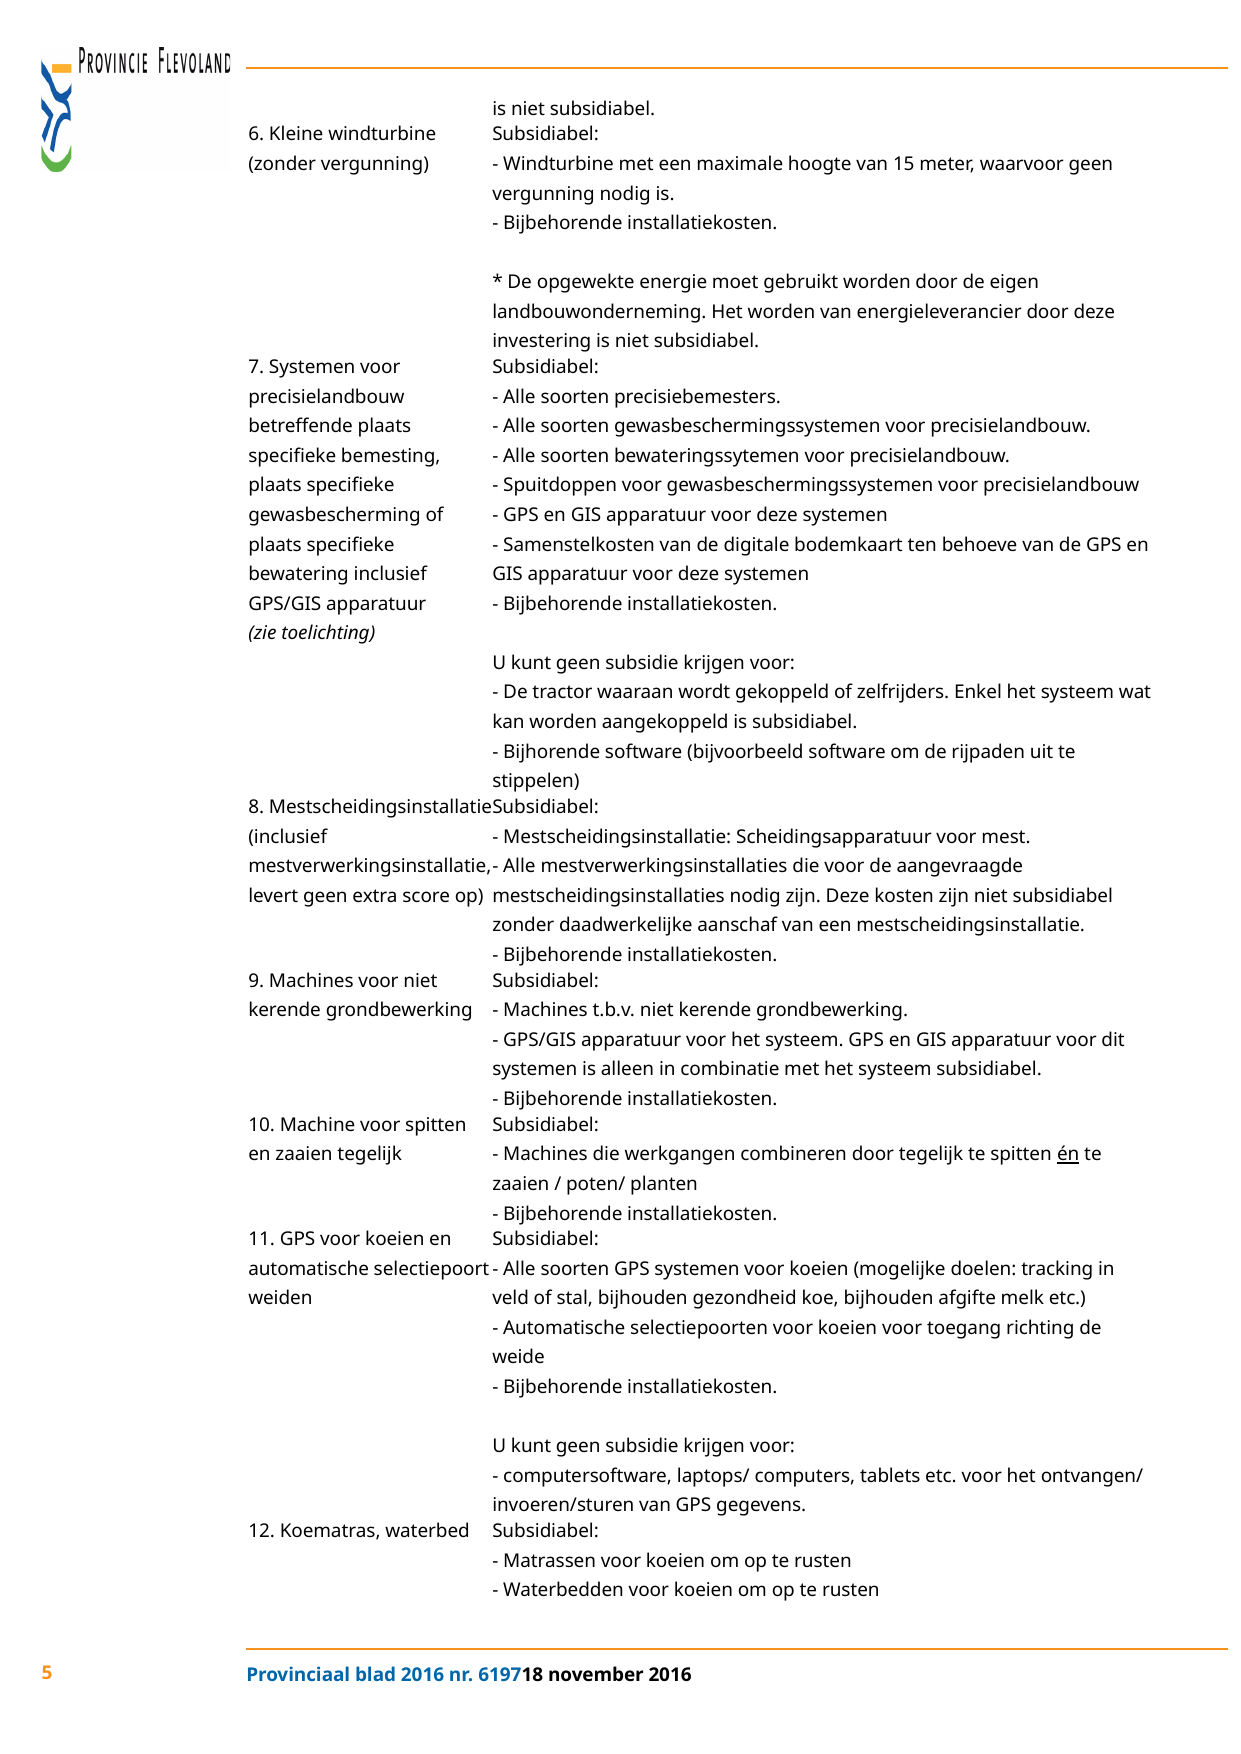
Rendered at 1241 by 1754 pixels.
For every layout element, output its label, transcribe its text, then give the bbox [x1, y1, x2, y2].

table_cell 6. Kleine windturbine (zonder vergunning) [248, 121, 492, 353]
table_cell is niet subsidiabel. [492, 95, 1152, 121]
table_cell Subsidiabel: - Alle soorten GPS systemen voor koeien (mogelijke doelen: tracking in veld of stal, bijhouden gezondheid koe, bijhouden afgifte melk etc.) - Automatische selectiepoorten voor koeien voor toegang richting de weide - Bijbehorende installatiekosten. U kunt geen subsidie krijgen voor: - computersoftware, laptops/ computers, tablets etc. voor het ontvangen/ invoeren/sturen van GPS gegevens. [492, 1225, 1152, 1517]
table_cell Subsidiabel: - Matrassen voor koeien om op te rusten - Waterbedden voor koeien om op te rusten [492, 1518, 1152, 1602]
table_cell Subsidiabel: - Machines die werkgangen combineren door tegelijk te spitten én te zaaien / poten/ planten - Bijbehorende installatiekosten. [492, 1111, 1152, 1225]
table_cell 10. Machine voor spitten en zaaien tegelijk [248, 1111, 492, 1225]
picture [41, 47, 231, 172]
table_cell [248, 95, 492, 121]
table_cell Subsidiabel: - Machines t.b.v. niet kerende grondbewerking. - GPS/GIS apparatuur voor het systeem. GPS en GIS apparatuur voor dit systemen is alleen in combinatie met het systeem subsidiabel. - Bijbehorende installatiekosten. [492, 967, 1152, 1111]
table_cell Subsidiabel: - Windturbine met een maximale hoogte van 15 meter, waarvoor geen vergunning nodig is. - Bijbehorende installatiekosten. * De opgewekte energie moet gebruikt worden door de eigen landbouwonderneming. Het worden van energieleverancier door deze investering is niet subsidiabel. [492, 121, 1152, 353]
table_cell Subsidiabel: - Mestscheidingsinstallatie: Scheidingsapparatuur voor mest. - Alle mestverwerkingsinstallaties die voor de aangevraagde mestscheidingsinstallaties nodig zijn. Deze kosten zijn niet subsidiabel zonder daadwerkelijke aanschaf van een mestscheidingsinstallatie. - Bijbehorende installatiekosten. [492, 793, 1152, 967]
table_cell 7. Systemen voor precisielandbouw betreffende plaats specifieke bemesting, plaats specifieke gewasbescherming of plaats specifieke bewatering inclusief GPS/GIS apparatuur (zie toelichting) [248, 353, 492, 793]
table_cell 11. GPS voor koeien en automatische selectiepoort weiden [248, 1225, 492, 1517]
table_cell Subsidiabel: - Alle soorten precisiebemesters. - Alle soorten gewasbeschermingssystemen voor precisielandbouw. - Alle soorten bewateringssytemen voor precisielandbouw. - Spuitdoppen voor gewasbeschermingssystemen voor precisielandbouw - GPS en GIS apparatuur voor deze systemen - Samenstelkosten van de digitale bodemkaart ten behoeve van de GPS en GIS apparatuur voor deze systemen - Bijbehorende installatiekosten. U kunt geen subsidie krijgen voor: - De tractor waaraan wordt gekoppeld of zelfrijders. Enkel het systeem wat kan worden aangekoppeld is subsidiabel. - Bijhorende software (bijvoorbeeld software om de rijpaden uit te stippelen) [492, 353, 1152, 793]
table_cell 8. Mestscheidingsinstallatie (inclusief mestverwerkingsinstallatie, levert geen extra score op) [248, 793, 492, 967]
table_cell 9. Machines voor niet kerende grondbewerking [248, 967, 492, 1111]
table_cell 12. Koematras, waterbed [248, 1518, 492, 1602]
